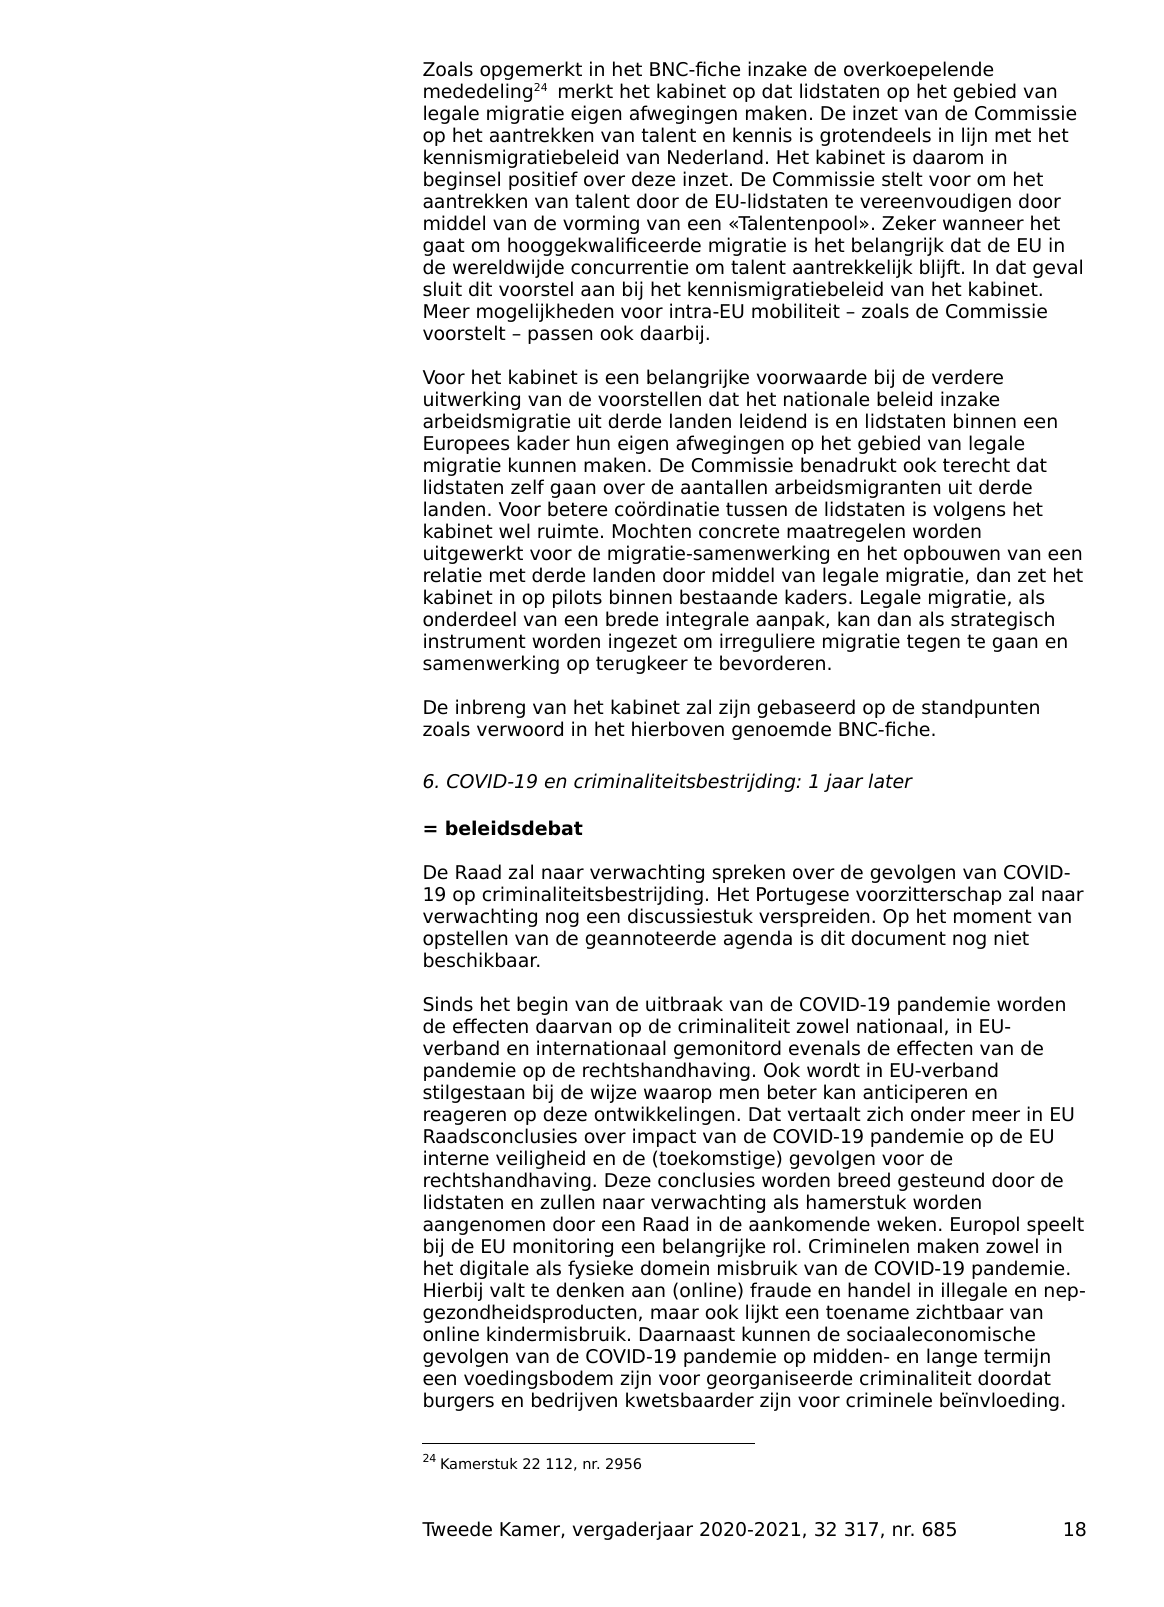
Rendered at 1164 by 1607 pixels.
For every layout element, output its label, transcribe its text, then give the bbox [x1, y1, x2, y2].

text Kamerstuk 22 112, nr. 2956 [422, 1452, 1087, 1474]
text = beleidsdebat [422, 818, 1087, 840]
text De inbreng van het kabinet zal zijn gebaseerd op de standpunten zoals verwoord in het hierboven genoemde BNC-fiche. [422, 697, 1087, 741]
text Sinds het begin van de uitbraak van de COVID-19 pandemie worden de effecten daarvan op de criminaliteit zowel nationaal, in EU-verband en internationaal gemonitord evenals de effecten van de pandemie op de rechtshandhaving. Ook wordt in EU-verband stilgestaan bij de wijze waarop men beter kan anticiperen en reageren op deze ontwikkelingen. Dat vertaalt zich onder meer in EU Raadsconclusies over impact van de COVID-19 pandemie op de EU interne veiligheid en de (toekomstige) gevolgen voor de rechtshandhaving. Deze conclusies worden breed gesteund door de lidstaten en zullen naar verwachting als hamerstuk worden aangenomen door een Raad in de aankomende weken. Europol speelt bij de EU monitoring een belangrijke rol. Criminelen maken zowel in het digitale als fysieke domein misbruik van de COVID-19 pandemie. Hierbij valt te denken aan (online) fraude en handel in illegale en nep-gezondheidsproducten, maar ook lijkt een toename zichtbaar van online kindermisbruik. Daarnaast kunnen de sociaaleconomische gevolgen van de COVID-19 pandemie op midden- en lange termijn een voedingsbodem zijn voor georganiseerde criminaliteit doordat burgers en bedrijven kwetsbaarder zijn voor criminele beïnvloeding. [422, 994, 1087, 1412]
text Voor het kabinet is een belangrijke voorwaarde bij de verdere uitwerking van de voorstellen dat het nationale beleid inzake arbeidsmigratie uit derde landen leidend is en lidstaten binnen een Europees kader hun eigen afwegingen op het gebied van legale migratie kunnen maken. De Commissie benadrukt ook terecht dat lidstaten zelf gaan over de aantallen arbeidsmigranten uit derde landen. Voor betere coördinatie tussen de lidstaten is volgens het kabinet wel ruimte. Mochten concrete maatregelen worden uitgewerkt voor de migratie-samenwerking en het opbouwen van een relatie met derde landen door middel van legale migratie, dan zet het kabinet in op pilots binnen bestaande kaders. Legale migratie, als onderdeel van een brede integrale aanpak, kan dan als strategisch instrument worden ingezet om irreguliere migratie tegen te gaan en samenwerking op terugkeer te bevorderen. [422, 367, 1087, 675]
text Zoals opgemerkt in het BNC-fiche inzake de overkoepelende mededeling merkt het kabinet op dat lidstaten op het gebied van legale migratie eigen afwegingen maken. De inzet van de Commissie op het aantrekken van talent en kennis is grotendeels in lijn met het kennismigratiebeleid van Nederland. Het kabinet is daarom in beginsel positief over deze inzet. De Commissie stelt voor om het aantrekken van talent door de EU-lidstaten te vereenvoudigen door middel van de vorming van een «Talentenpool». Zeker wanneer het gaat om hooggekwalificeerde migratie is het belangrijk dat de EU in de wereldwijde concurrentie om talent aantrekkelijk blijft. In dat geval sluit dit voorstel aan bij het kennismigratiebeleid van het kabinet. Meer mogelijkheden voor intra-EU mobiliteit – zoals de Commissie voorstelt – passen ook daarbij. [422, 59, 1087, 345]
text De Raad zal naar verwachting spreken over de gevolgen van COVID-19 op criminaliteitsbestrijding. Het Portugese voorzitterschap zal naar verwachting nog een discussiestuk verspreiden. Op het moment van opstellen van de geannoteerde agenda is dit document nog niet beschikbaar. [422, 862, 1087, 972]
subtitle 6. COVID-19 en criminaliteitsbestrijding: 1 jaar later [422, 771, 1087, 793]
